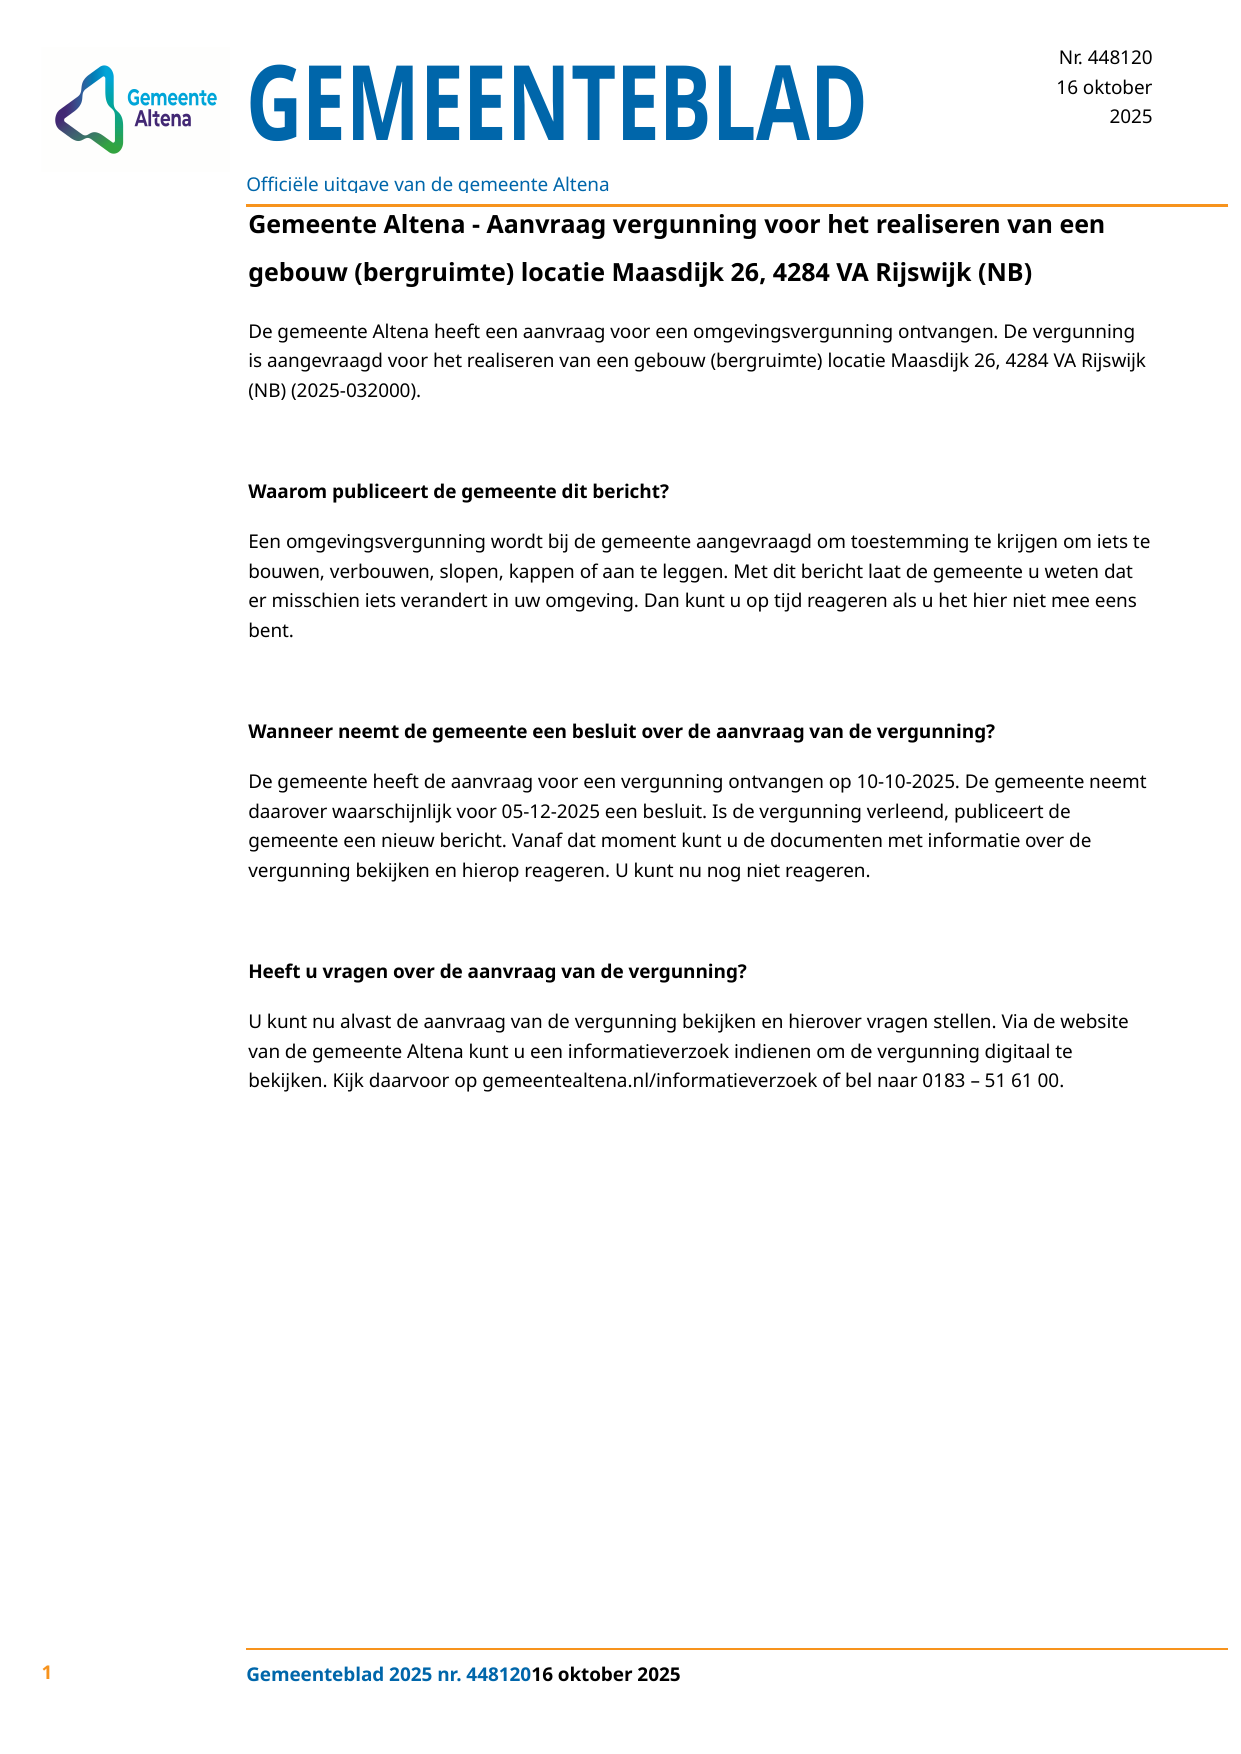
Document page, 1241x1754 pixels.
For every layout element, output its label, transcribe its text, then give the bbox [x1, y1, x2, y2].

text Gemeente Altena - Aanvraag vergunning voor het realiseren van een gebouw (bergruimte) locatie Maasdijk 26, 4284 VA Rijswijk (NB) [248, 207, 1152, 288]
picture [41, 47, 231, 172]
text U kunt nu alvast de aanvraag van de vergunning bekijken en hierover vragen stellen. Via de website van de gemeente Altena kunt u een informatieverzoek indienen om de vergunning digitaal te bekijken. Kijk daarvoor op gemeentealtena.nl/informatieverzoek of bel naar 0183 – 51 61 00. [248, 1008, 1152, 1093]
text De gemeente heeft de aanvraag voor een vergunning ontvangen op 10-10-2025. De gemeente neemt daarover waarschijnlijk voor 05-12-2025 een besluit. Is de vergunning verleend, publiceert de gemeente een nieuw bericht. Vanaf dat moment kunt u de documenten met informatie over de vergunning bekijken en hierop reageren. U kunt nu nog niet reageren. [248, 768, 1152, 883]
text Waarom publiceert de gemeente dit bericht? [248, 478, 1152, 504]
text Een omgevingsvergunning wordt bij de gemeente aangevraagd om toestemming te krijgen om iets te bouwen, verbouwen, slopen, kappen of aan te leggen. Met dit bericht laat de gemeente u weten dat er misschien iets verandert in uw omgeving. Dan kunt u op tijd reageren als u het hier niet mee eens bent. [248, 528, 1152, 643]
text Heeft u vragen over de aanvraag van de vergunning? [248, 958, 1152, 984]
text Wanneer neemt de gemeente een besluit over de aanvraag van de vergunning? [248, 718, 1152, 744]
text De gemeente Altena heeft een aanvraag voor een omgevingsvergunning ontvangen. De vergunning is aangevraagd voor het realiseren van een gebouw (bergruimte) locatie Maasdijk 26, 4284 VA Rijswijk (NB) (2025-032000). [248, 318, 1152, 403]
